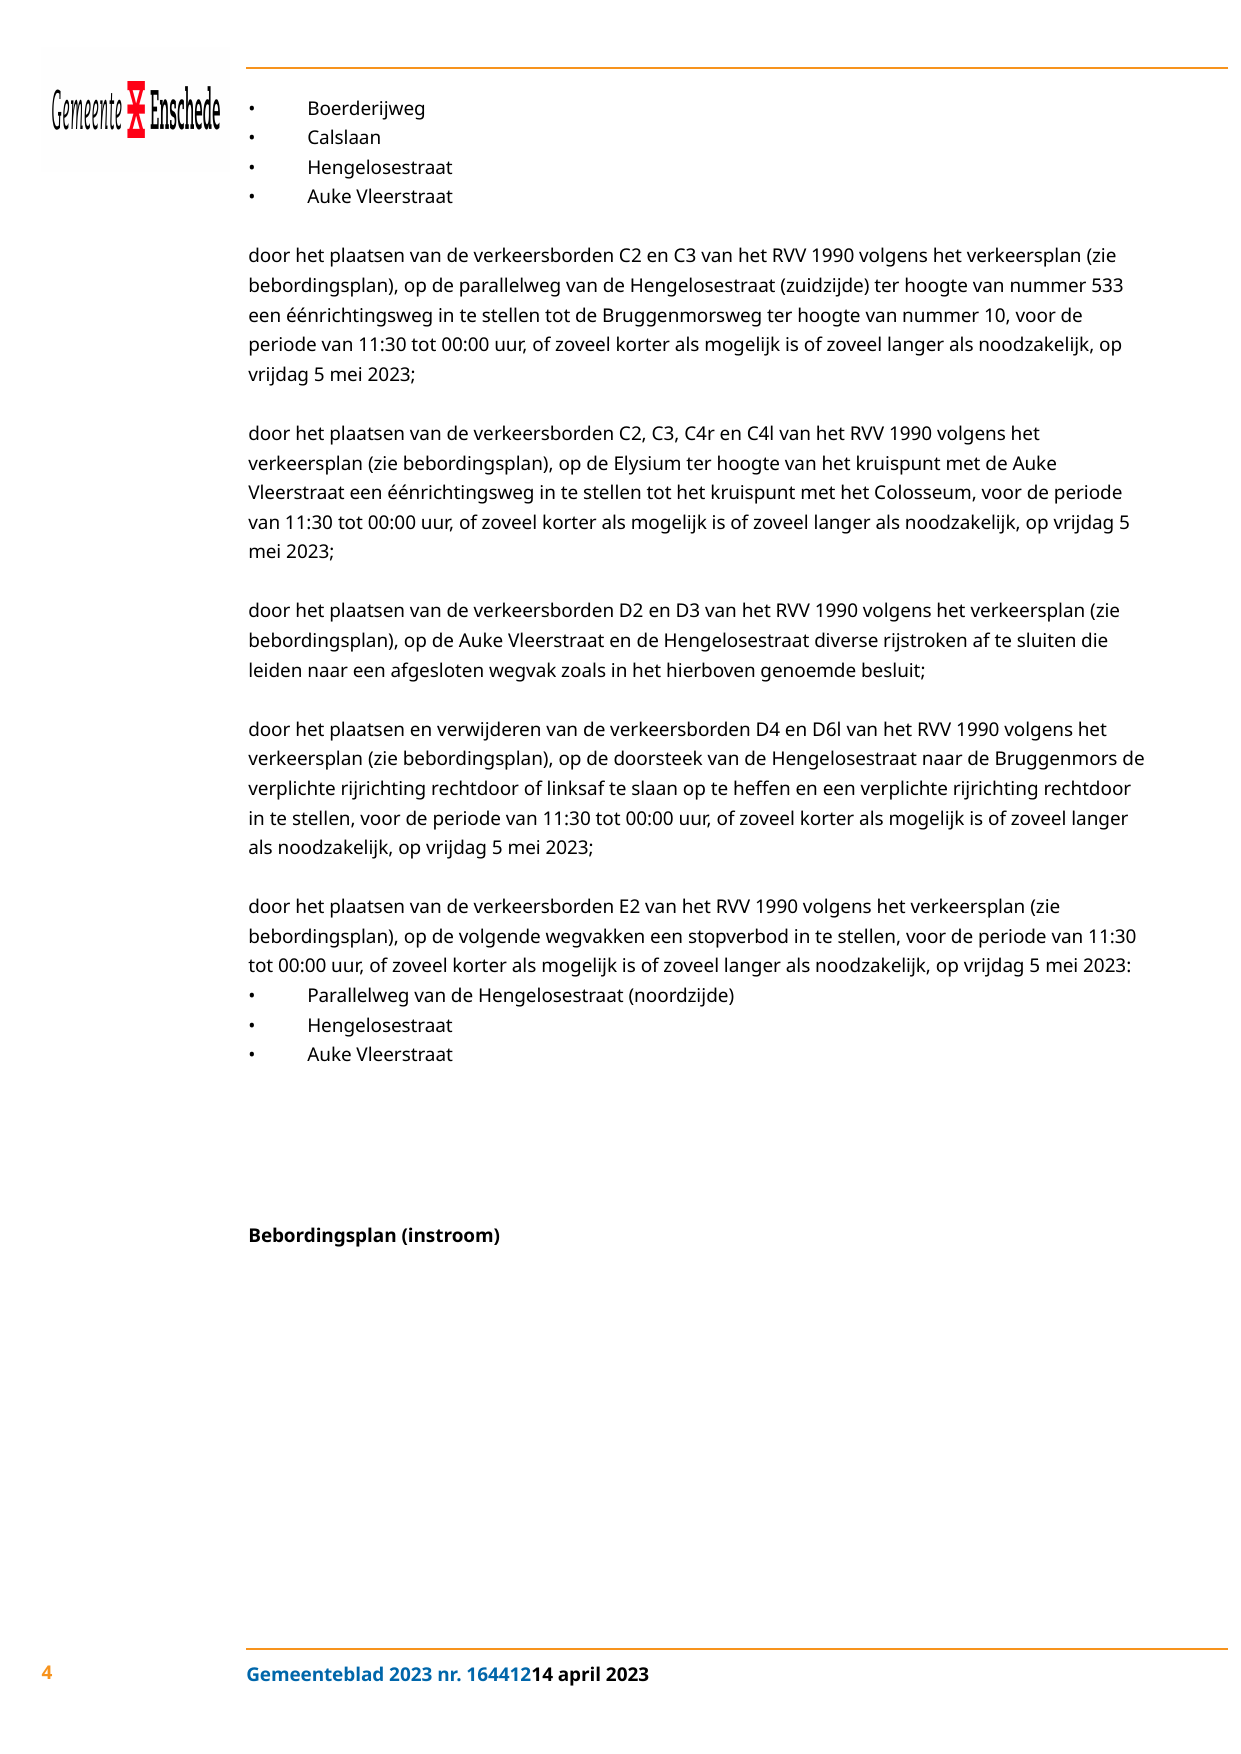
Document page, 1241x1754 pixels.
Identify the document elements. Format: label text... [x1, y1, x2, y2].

picture [41, 47, 231, 172]
list Auke Vleerstraat [248, 1041, 1152, 1067]
list Parallelweg van de Hengelosestraat (noordzijde) [248, 982, 1152, 1008]
text door het plaatsen van de verkeersborden E2 van het RVV 1990 volgens het verkeersplan (zie bebordingsplan), op de volgende wegvakken een stopverbod in te stellen, voor de periode van 11:30 tot 00:00 uur, of zoveel korter als mogelijk is of zoveel langer als noodzakelijk, op vrijdag 5 mei 2023: [248, 893, 1152, 978]
list Calslaan [248, 124, 1152, 150]
list Hengelosestraat [248, 154, 1152, 180]
list Hengelosestraat [248, 1012, 1152, 1038]
list Boerderijweg [248, 95, 1152, 121]
text door het plaatsen van de verkeersborden C2 en C3 van het RVV 1990 volgens het verkeersplan (zie bebordingsplan), op de parallelweg van de Hengelosestraat (zuidzijde) ter hoogte van nummer 533 een éénrichtingsweg in te stellen tot de Bruggenmorsweg ter hoogte van nummer 10, voor de periode van 11:30 tot 00:00 uur, of zoveel korter als mogelijk is of zoveel langer als noodzakelijk, op vrijdag 5 mei 2023; [248, 243, 1152, 387]
text door het plaatsen en verwijderen van de verkeersborden D4 en D6l van het RVV 1990 volgens het verkeersplan (zie bebordingsplan), op de doorsteek van de Hengelosestraat naar de Bruggenmors de verplichte rijrichting rechtdoor of linksaf te slaan op te heffen en een verplichte rijrichting rechtdoor in te stellen, voor de periode van 11:30 tot 00:00 uur, of zoveel korter als mogelijk is of zoveel langer als noodzakelijk, op vrijdag 5 mei 2023; [248, 716, 1152, 860]
list Auke Vleerstraat [248, 183, 1152, 209]
text door het plaatsen van de verkeersborden C2, C3, C4r en C4l van het RVV 1990 volgens het verkeersplan (zie bebordingsplan), op de Elysium ter hoogte van het kruispunt met de Auke Vleerstraat een éénrichtingsweg in te stellen tot het kruispunt met het Colosseum, voor de periode van 11:30 tot 00:00 uur, of zoveel korter als mogelijk is of zoveel langer als noodzakelijk, op vrijdag 5 mei 2023; [248, 420, 1152, 564]
text Bebordingsplan (instroom) [248, 1222, 1152, 1248]
text door het plaatsen van de verkeersborden D2 en D3 van het RVV 1990 volgens het verkeersplan (zie bebordingsplan), op de Auke Vleerstraat en de Hengelosestraat diverse rijstroken af te sluiten die leiden naar een afgesloten wegvak zoals in het hierboven genoemde besluit; [248, 598, 1152, 683]
